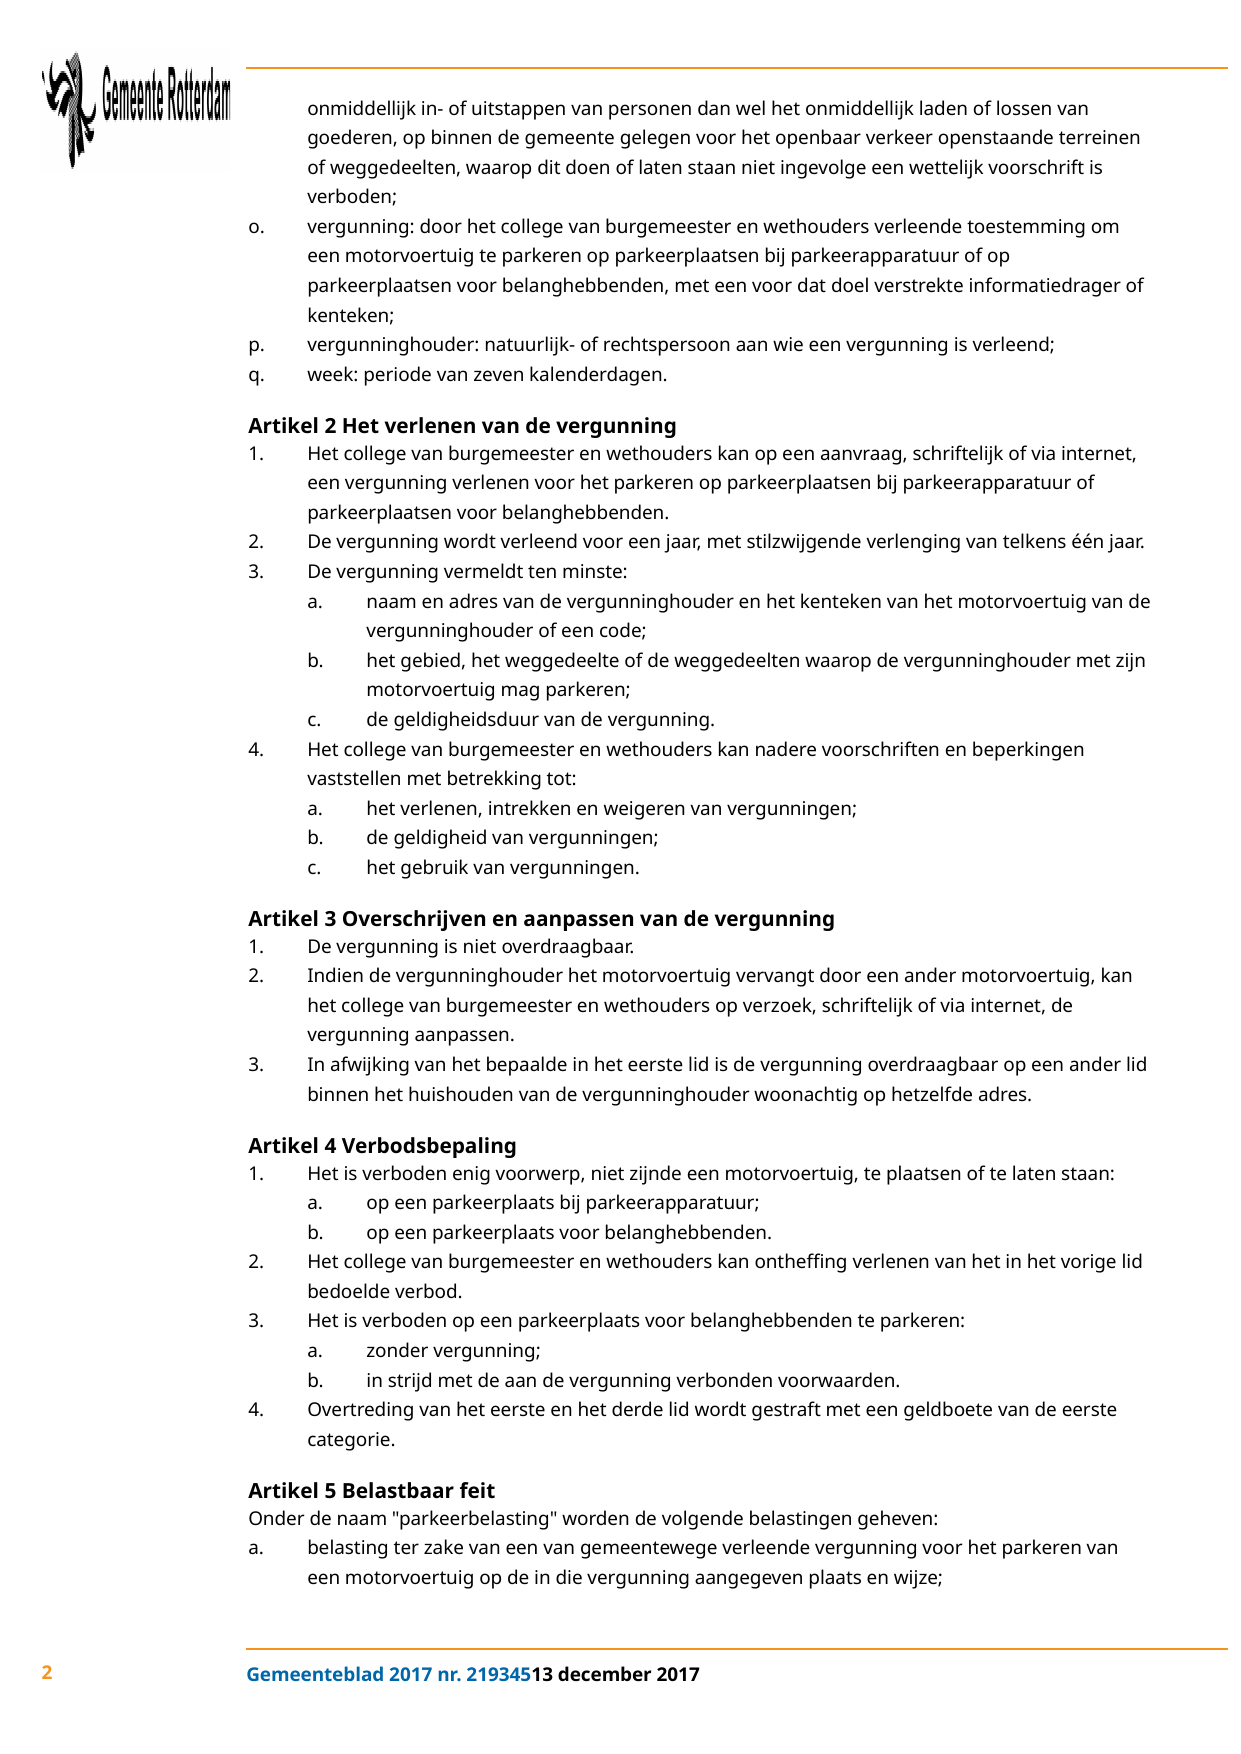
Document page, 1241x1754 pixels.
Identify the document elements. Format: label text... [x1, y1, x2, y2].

list belasting ter zake van een van gemeentewege verleende vergunning voor het parkeren van een motorvoertuig op de in die vergunning aangegeven plaats en wijze; [248, 1534, 1152, 1590]
list Het college van burgemeester en wethouders kan ontheffing verlenen van het in het vorige lid bedoelde verbod. [248, 1248, 1152, 1304]
list het gebruik van vergunningen. [307, 854, 1152, 880]
list de geldigheid van vergunningen; [307, 824, 1152, 850]
list het gebied, het weggedeelte of de weggedeelten waarop de vergunninghouder met zijn motorvoertuig mag parkeren; [307, 647, 1152, 702]
list op een parkeerplaats voor belanghebbenden. [307, 1219, 1152, 1244]
text Artikel 4 Verbodsbepaling [248, 1131, 1152, 1160]
list De vergunning vermeldt ten minste: [248, 558, 1152, 584]
list vergunning: door het college van burgemeester en wethouders verleende toestemming om een motorvoertuig te parkeren op parkeerplaatsen bij parkeerapparatuur of op parkeerplaatsen voor belanghebbenden, met een voor dat doel verstrekte informatiedrager of kenteken; [248, 213, 1152, 328]
list In afwijking van het bepaalde in het eerste lid is de vergunning overdraagbaar op een ander lid binnen het huishouden van de vergunninghouder woonachtig op hetzelfde adres. [248, 1051, 1152, 1107]
list week: periode van zeven kalenderdagen. [248, 361, 1152, 387]
list Het college van burgemeester en wethouders kan nadere voorschriften en beperkingen vaststellen met betrekking tot: [248, 736, 1152, 791]
text Artikel 2 Het verlenen van de vergunning [248, 411, 1152, 440]
list Indien de vergunninghouder het motorvoertuig vervangt door een ander motorvoertuig, kan het college van burgemeester en wethouders op verzoek, schriftelijk of via internet, de vergunning aanpassen. [248, 962, 1152, 1047]
list De vergunning wordt verleend voor een jaar, met stilzwijgende verlenging van telkens één jaar. [248, 529, 1152, 554]
text Onder de naam "parkeerbelasting" worden de volgende belastingen geheven: [248, 1505, 1152, 1531]
list De vergunning is niet overdraagbaar. [248, 933, 1152, 959]
list onmiddellijk in- of uitstappen van personen dan wel het onmiddellijk laden of lossen van goederen, op binnen de gemeente gelegen voor het openbaar verkeer openstaande terreinen of weggedeelten, waarop dit doen of laten staan niet ingevolge een wettelijk voorschrift is verboden; [248, 95, 1152, 209]
list zonder vergunning; [307, 1337, 1152, 1363]
list op een parkeerplaats bij parkeerapparatuur; [307, 1189, 1152, 1215]
list naam en adres van de vergunninghouder en het kenteken van het motorvoertuig van de vergunninghouder of een code; [307, 588, 1152, 643]
list Het is verboden enig voorwerp, niet zijnde een motorvoertuig, te plaatsen of te laten staan: [248, 1160, 1152, 1185]
list Het college van burgemeester en wethouders kan op een aanvraag, schriftelijk of via internet, een vergunning verlenen voor het parkeren op parkeerplaatsen bij parkeerapparatuur of parkeerplaatsen voor belanghebbenden. [248, 440, 1152, 525]
list Overtreding van het eerste en het derde lid wordt gestraft met een geldboete van de eerste categorie. [248, 1396, 1152, 1452]
list de geldigheidsduur van de vergunning. [307, 706, 1152, 732]
list in strijd met de aan de vergunning verbonden voorwaarden. [307, 1367, 1152, 1392]
list het verlenen, intrekken en weigeren van vergunningen; [307, 795, 1152, 821]
list Het is verboden op een parkeerplaats voor belanghebbenden te parkeren: [248, 1308, 1152, 1333]
text Artikel 3 Overschrijven en aanpassen van de vergunning [248, 904, 1152, 933]
list vergunninghouder: natuurlijk- of rechtspersoon aan wie een vergunning is verleend; [248, 331, 1152, 357]
text Artikel 5 Belastbaar feit [248, 1476, 1152, 1505]
picture [41, 47, 231, 172]
